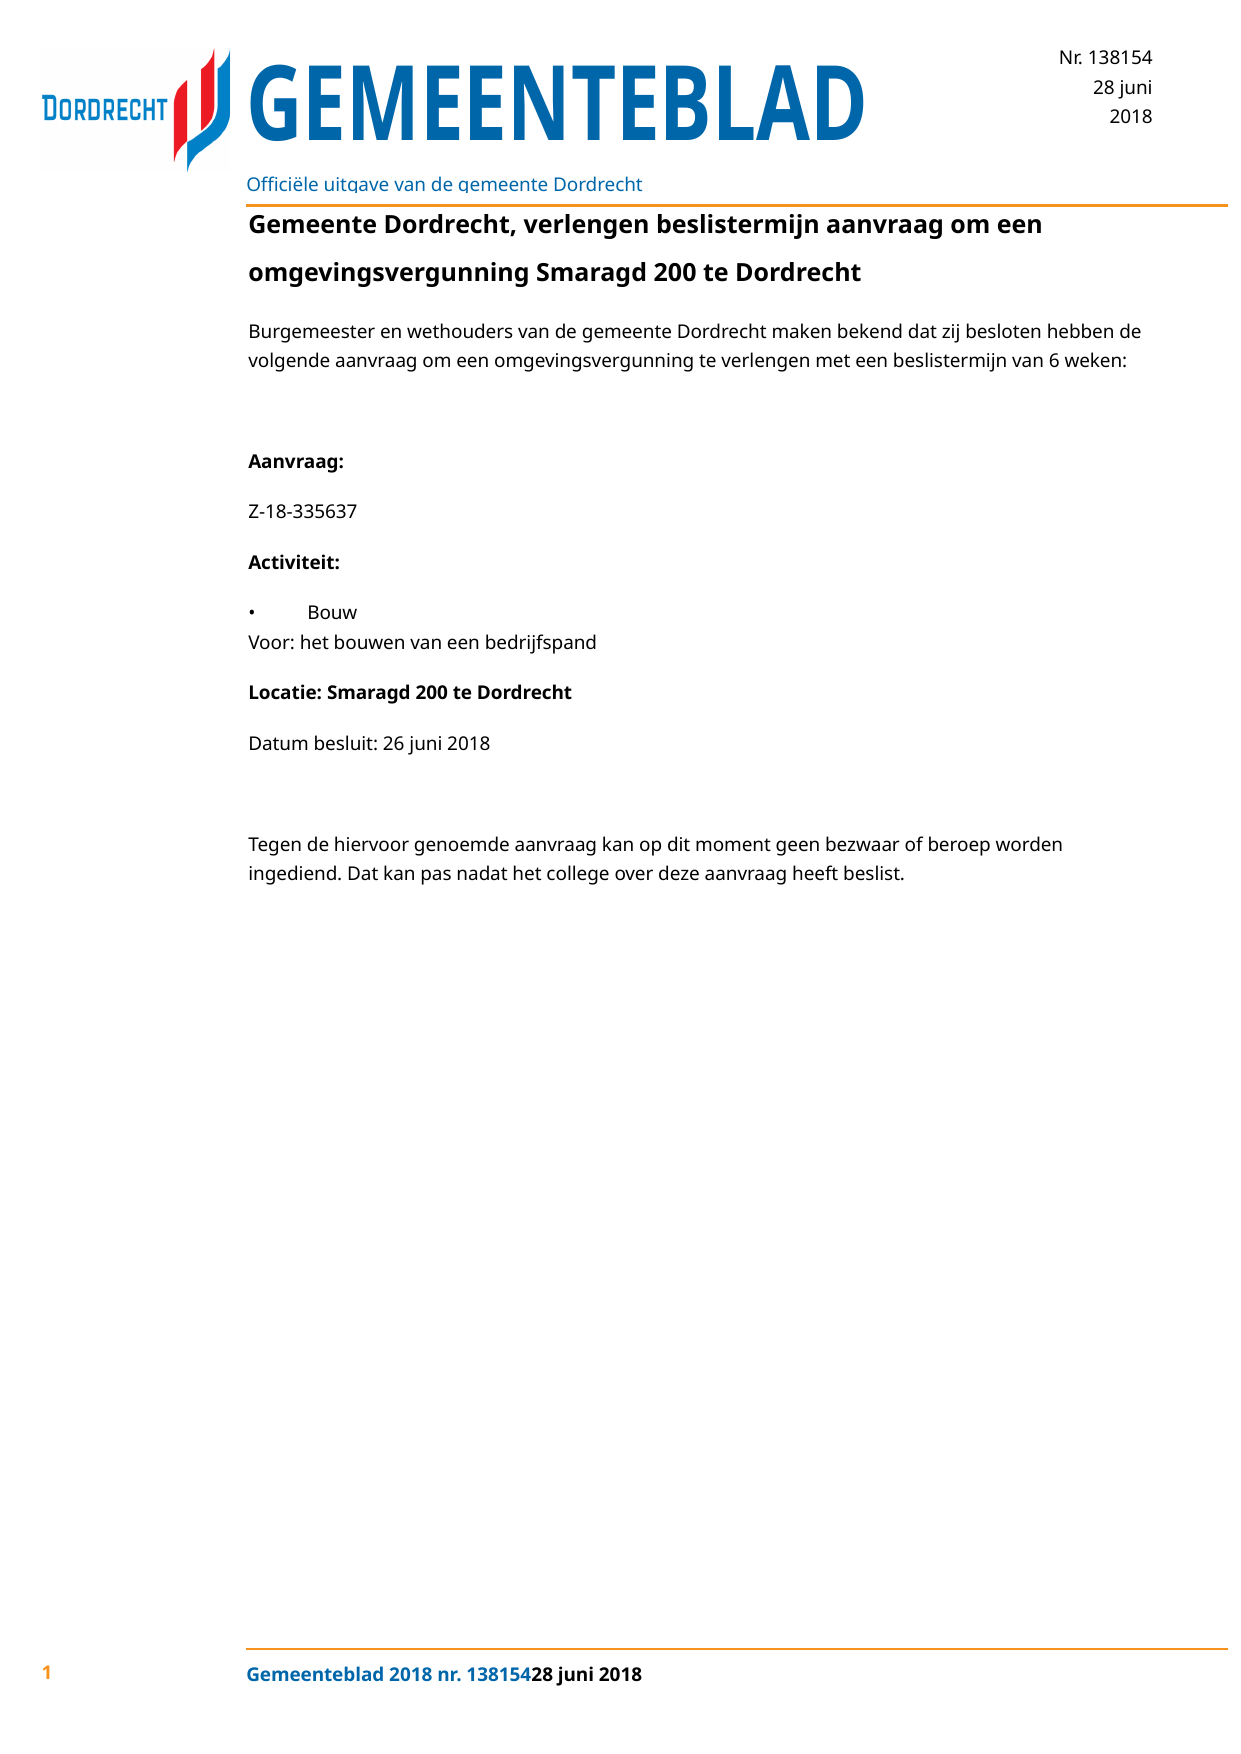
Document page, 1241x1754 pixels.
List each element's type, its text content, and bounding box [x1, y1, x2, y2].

text Z-18-335637 [248, 499, 1152, 524]
text Datum besluit: 26 juni 2018 [248, 730, 1152, 756]
picture [41, 47, 231, 172]
list Bouw [248, 599, 1152, 625]
text Gemeente Dordrecht, verlengen beslistermijn aanvraag om een omgevingsvergunning Smaragd 200 te Dordrecht [248, 207, 1152, 288]
text Locatie: Smaragd 200 te Dordrecht [248, 679, 1152, 705]
text Burgemeester en wethouders van de gemeente Dordrecht maken bekend dat zij besloten hebben de volgende aanvraag om een omgevingsvergunning te verlengen met een beslistermijn van 6 weken: [248, 318, 1152, 373]
text Activiteit: [248, 549, 1152, 575]
text Aanvraag: [248, 448, 1152, 474]
text Tegen de hiervoor genoemde aanvraag kan op dit moment geen bezwaar of beroep worden ingediend. Dat kan pas nadat het college over deze aanvraag heeft beslist. [248, 831, 1152, 886]
text Voor: het bouwen van een bedrijfspand [248, 629, 1152, 655]
